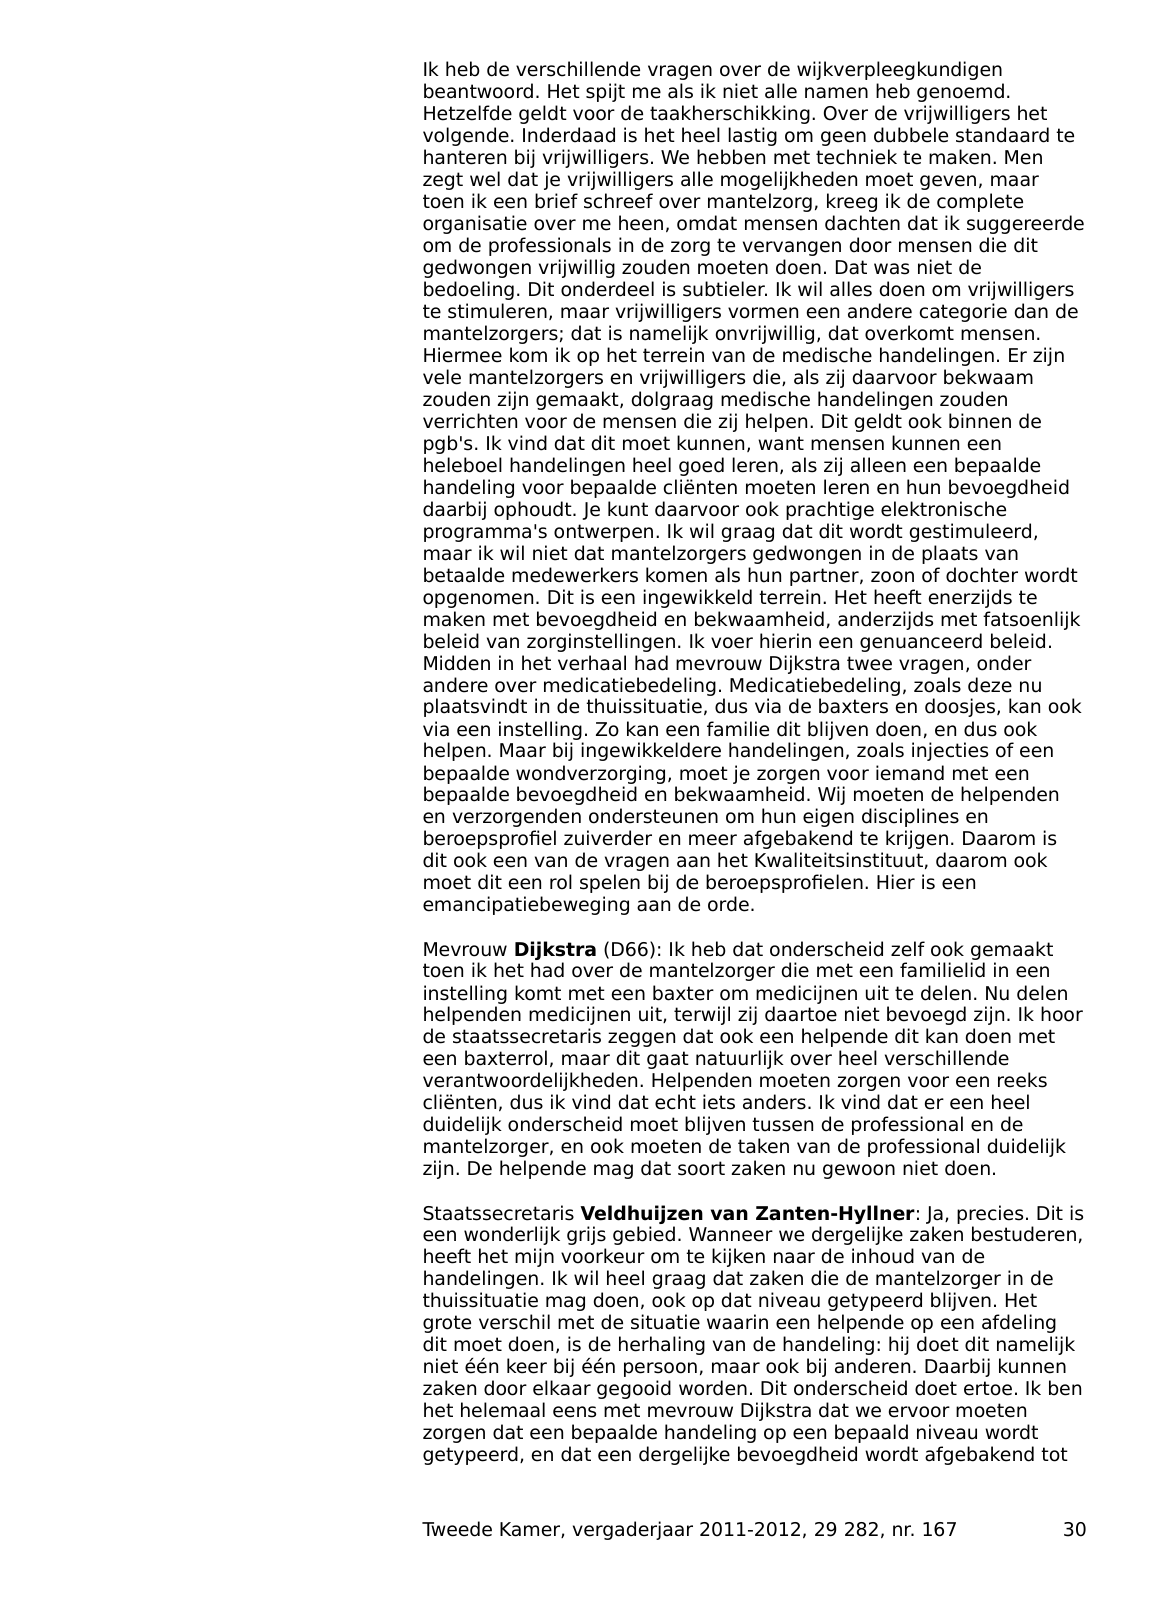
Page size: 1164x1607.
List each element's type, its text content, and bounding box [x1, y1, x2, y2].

text Mevrouw Dijkstra (D66): Ik heb dat onderscheid zelf ook gemaakt toen ik het had over de mantelzorger die met een familielid in een instelling komt met een baxter om medicijnen uit te delen. Nu delen helpenden medicijnen uit, terwijl zij daartoe niet bevoegd zijn. Ik hoor de staatssecretaris zeggen dat ook een helpende dit kan doen met een baxterrol, maar dit gaat natuurlijk over heel verschillende verantwoordelijkheden. Helpenden moeten zorgen voor een reeks cliënten, dus ik vind dat echt iets anders. Ik vind dat er een heel duidelijk onderscheid moet blijven tussen de professional en de mantelzorger, en ook moeten de taken van de professional duidelijk zijn. De helpende mag dat soort zaken nu gewoon niet doen. [422, 938, 1087, 1180]
text Staatssecretaris Veldhuijzen van Zanten-Hyllner: Ja, precies. Dit is een wonderlijk grijs gebied. Wanneer we dergelijke zaken bestuderen, heeft het mijn voorkeur om te kijken naar de inhoud van de handelingen. Ik wil heel graag dat zaken die de mantelzorger in de thuissituatie mag doen, ook op dat niveau getypeerd blijven. Het grote verschil met de situatie waarin een helpende op een afdeling dit moet doen, is de herhaling van de handeling: hij doet dit namelijk niet één keer bij één persoon, maar ook bij anderen. Daarbij kunnen zaken door elkaar gegooid worden. Dit onderscheid doet ertoe. Ik ben het helemaal eens met mevrouw Dijkstra dat we ervoor moeten zorgen dat een bepaalde handeling op een bepaald niveau wordt getypeerd, en dat een dergelijke bevoegdheid wordt afgebakend tot [422, 1202, 1087, 1466]
text Ik heb de verschillende vragen over de wijkverpleegkundigen beantwoord. Het spijt me als ik niet alle namen heb genoemd. Hetzelfde geldt voor de taakherschikking. Over de vrijwilligers het volgende. Inderdaad is het heel lastig om geen dubbele standaard te hanteren bij vrijwilligers. We hebben met techniek te maken. Men zegt wel dat je vrijwilligers alle mogelijkheden moet geven, maar toen ik een brief schreef over mantelzorg, kreeg ik de complete organisatie over me heen, omdat mensen dachten dat ik suggereerde om de professionals in de zorg te vervangen door mensen die dit gedwongen vrijwillig zouden moeten doen. Dat was niet de bedoeling. Dit onderdeel is subtieler. Ik wil alles doen om vrijwilligers te stimuleren, maar vrijwilligers vormen een andere categorie dan de mantelzorgers; dat is namelijk onvrijwillig, dat overkomt mensen. [422, 59, 1087, 345]
text Hiermee kom ik op het terrein van de medische handelingen. Er zijn vele mantelzorgers en vrijwilligers die, als zij daarvoor bekwaam zouden zijn gemaakt, dolgraag medische handelingen zouden verrichten voor de mensen die zij helpen. Dit geldt ook binnen de pgb's. Ik vind dat dit moet kunnen, want mensen kunnen een heleboel handelingen heel goed leren, als zij alleen een bepaalde handeling voor bepaalde cliënten moeten leren en hun bevoegdheid daarbij ophoudt. Je kunt daarvoor ook prachtige elektronische programma's ontwerpen. Ik wil graag dat dit wordt gestimuleerd, maar ik wil niet dat mantelzorgers gedwongen in de plaats van betaalde medewerkers komen als hun partner, zoon of dochter wordt opgenomen. Dit is een ingewikkeld terrein. Het heeft enerzijds te maken met bevoegdheid en bekwaamheid, anderzijds met fatsoenlijk beleid van zorginstellingen. Ik voer hierin een genuanceerd beleid. Midden in het verhaal had mevrouw Dijkstra twee vragen, onder andere over medicatiebedeling. Medicatiebedeling, zoals deze nu plaatsvindt in de thuissituatie, dus via de baxters en doosjes, kan ook via een instelling. Zo kan een familie dit blijven doen, en dus ook helpen. Maar bij ingewikkeldere handelingen, zoals injecties of een bepaalde wondverzorging, moet je zorgen voor iemand met een bepaalde bevoegdheid en bekwaamheid. Wij moeten de helpenden en verzorgenden ondersteunen om hun eigen disciplines en beroepsprofiel zuiverder en meer afgebakend te krijgen. Daarom is dit ook een van de vragen aan het Kwaliteitsinstituut, daarom ook moet dit een rol spelen bij de beroepsprofielen. Hier is een emancipatiebeweging aan de orde. [422, 345, 1087, 916]
